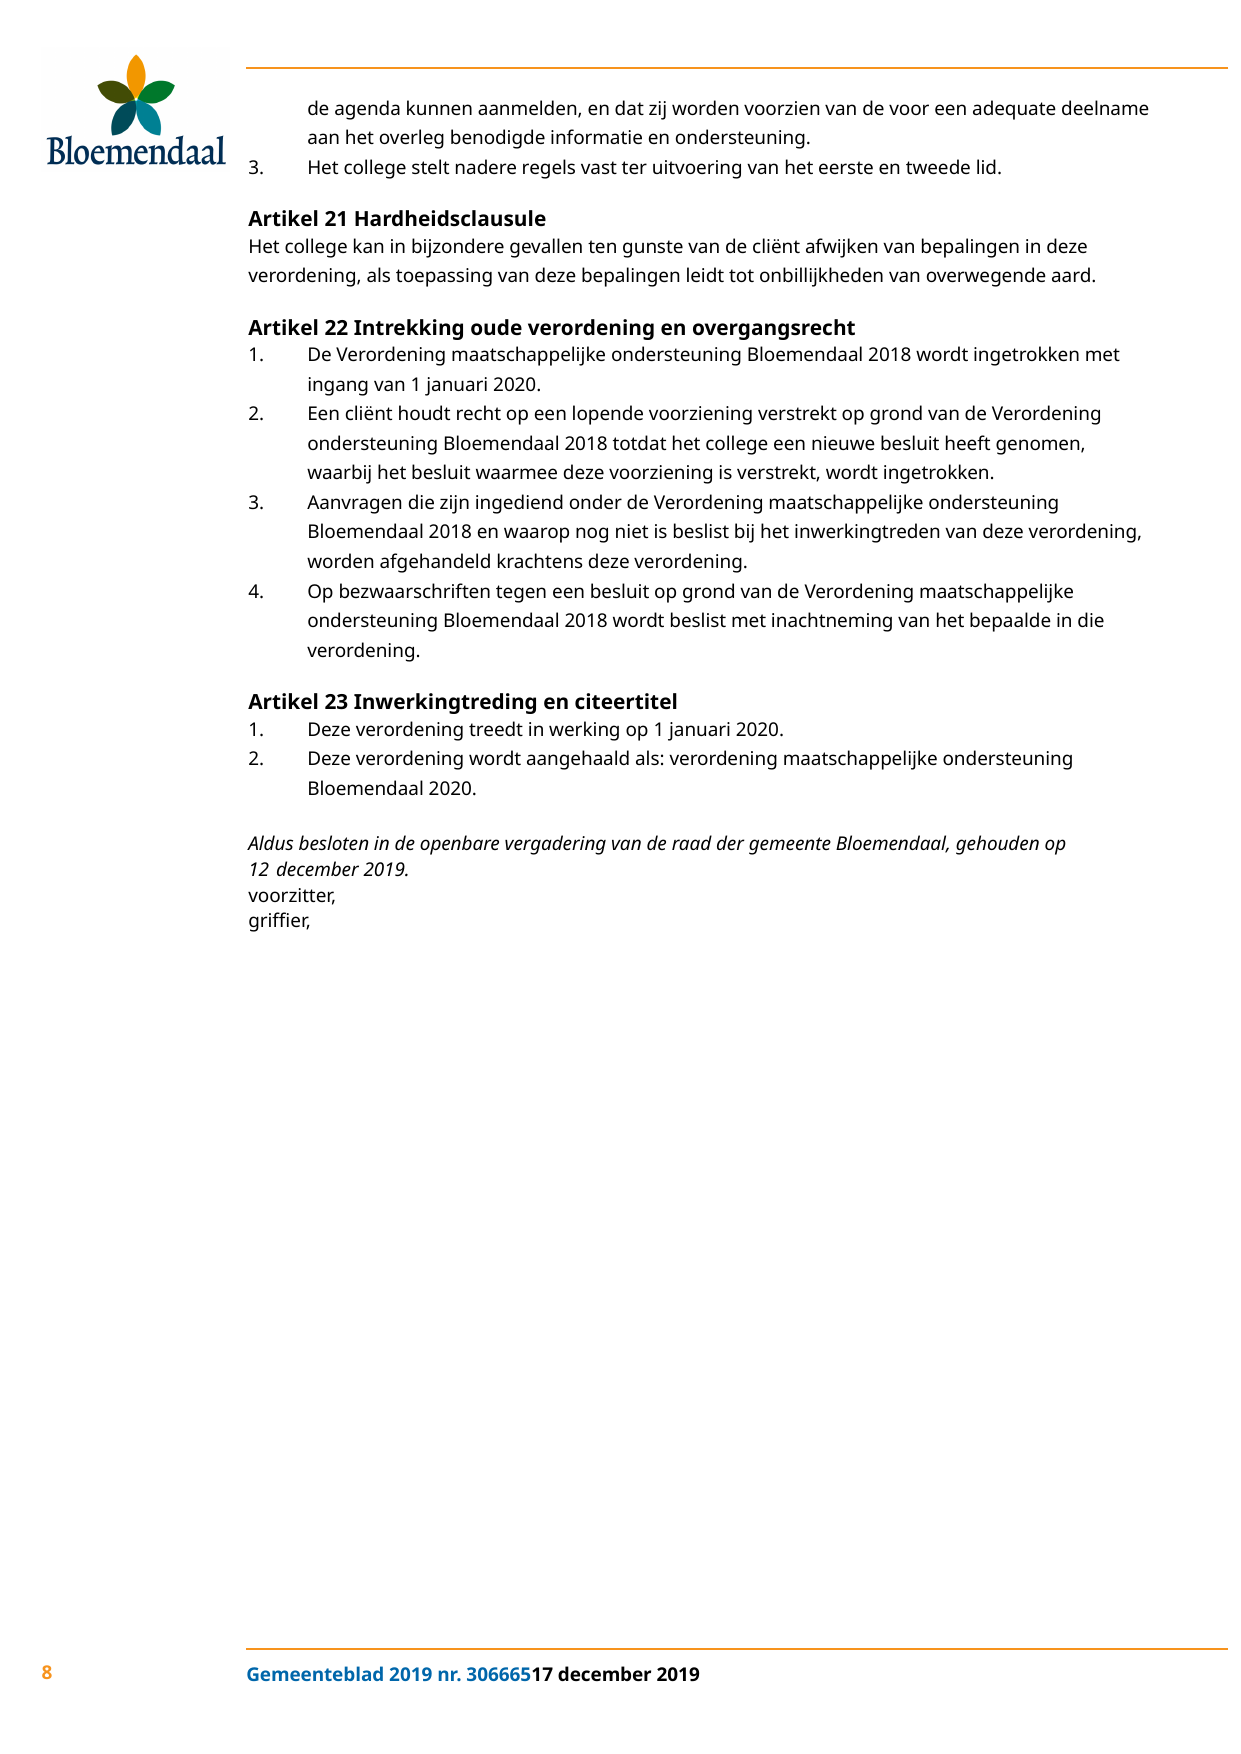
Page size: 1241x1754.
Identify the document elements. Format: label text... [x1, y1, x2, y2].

text Het college kan in bijzondere gevallen ten gunste van de cliënt afwijken van bepalingen in deze verordening, als toepassing van deze bepalingen leidt tot onbillijkheden van overwegende aard. [248, 233, 1152, 288]
list Deze verordening treedt in werking op 1 januari 2020. [248, 716, 1152, 742]
text Artikel 23 Inwerkingtreding en citeertitel [248, 687, 1152, 716]
text voorzitter, [248, 882, 1152, 908]
list Deze verordening wordt aangehaald als: verordening maatschappelijke ondersteuning Bloemendaal 2020. [248, 746, 1152, 801]
list de agenda kunnen aanmelden, en dat zij worden voorzien van de voor een adequate deelname aan het overleg benodigde informatie en ondersteuning. [248, 95, 1152, 150]
list De Verordening maatschappelijke ondersteuning Bloemendaal 2018 wordt ingetrokken met ingang van 1 januari 2020. [248, 341, 1152, 397]
list Het college stelt nadere regels vast ter uitvoering van het eerste en tweede lid. [248, 154, 1152, 180]
text Aldus besloten in de openbare vergadering van de raad der gemeente Bloemendaal, gehouden op 12 december 2019. [248, 830, 1152, 882]
text Artikel 21 Hardheidsclausule [248, 204, 1152, 233]
list Een cliënt houdt recht op een lopende voorziening verstrekt op grond van de Verordening ondersteuning Bloemendaal 2018 totdat het college een nieuwe besluit heeft genomen, waarbij het besluit waarmee deze voorziening is verstrekt, wordt ingetrokken. [248, 400, 1152, 485]
text Artikel 22 Intrekking oude verordening en overgangsrecht [248, 313, 1152, 341]
picture [41, 47, 231, 172]
list Op bezwaarschriften tegen een besluit op grond van de Verordening maatschappelijke ondersteuning Bloemendaal 2018 wordt beslist met inachtneming van het bepaalde in die verordening. [248, 578, 1152, 663]
list Aanvragen die zijn ingediend onder de Verordening maatschappelijke ondersteuning Bloemendaal 2018 en waarop nog niet is beslist bij het inwerkingtreden van deze verordening, worden afgehandeld krachtens deze verordening. [248, 489, 1152, 574]
text griffier, [248, 908, 1152, 933]
